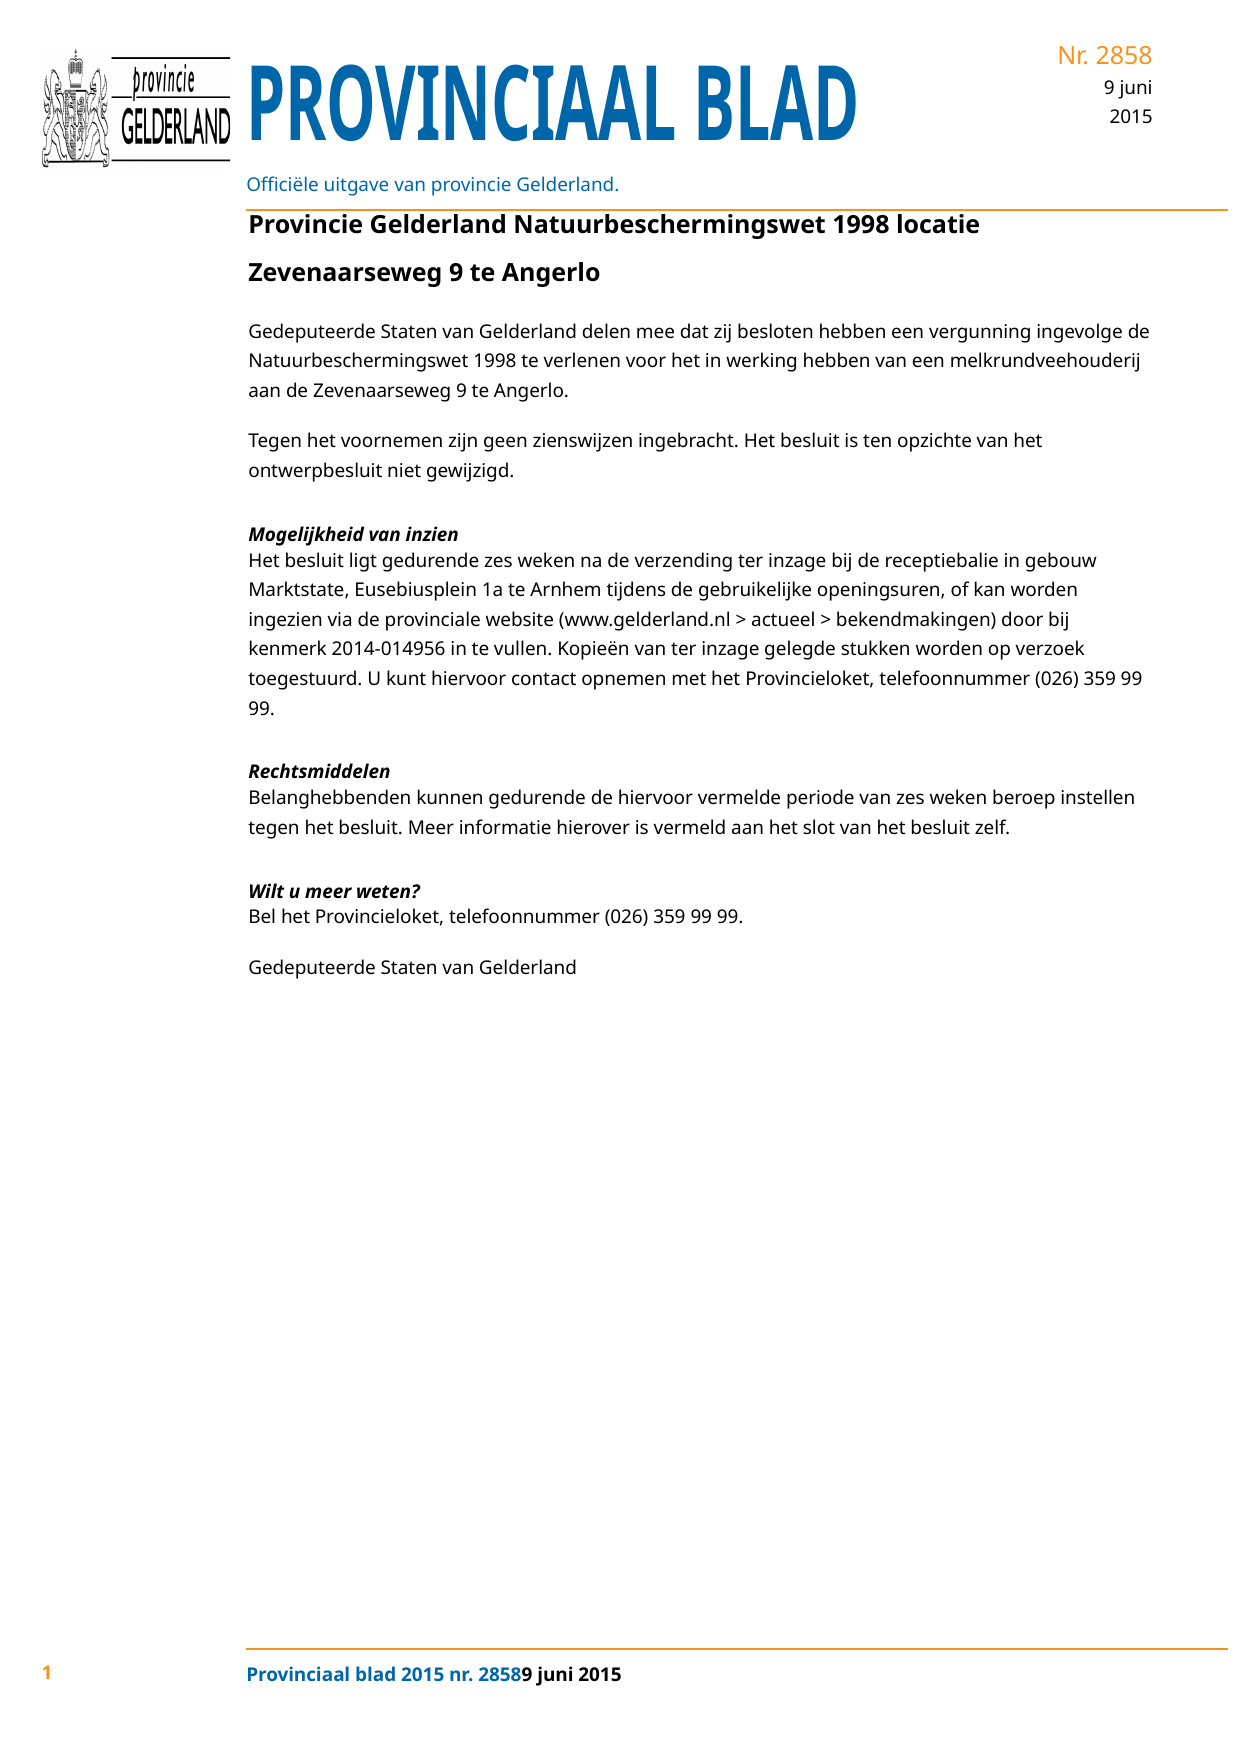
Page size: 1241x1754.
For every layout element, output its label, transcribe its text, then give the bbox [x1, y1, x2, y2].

text Gedeputeerde Staten van Gelderland delen mee dat zij besloten hebben een vergunning ingevolge de Natuurbeschermingswet 1998 te verlenen voor het in werking hebben van een melkrundveehouderij aan de Zevenaarseweg 9 te Angerlo. [248, 318, 1152, 403]
picture [41, 47, 231, 172]
text Wilt u meer weten? [248, 878, 1152, 904]
text Rechtsmiddelen [248, 759, 1152, 784]
text Bel het Provincieloket, telefoonnummer (026) 359 99 99. [248, 904, 1152, 929]
text Gedeputeerde Staten van Gelderland [248, 954, 1152, 980]
text Het besluit ligt gedurende zes weken na de verzending ter inzage bij de receptiebalie in gebouw Marktstate, Eusebiusplein 1a te Arnhem tijdens de gebruikelijke openingsuren, of kan worden ingezien via de provinciale website (www.gelderland.nl > actueel > bekendmakingen) door bij kenmerk 2014-014956 in te vullen. Kopieën van ter inzage gelegde stukken worden op verzoek toegestuurd. U kunt hiervoor contact opnemen met het Provincieloket, telefoonnummer (026) 359 99 99. [248, 547, 1152, 720]
text Belanghebbenden kunnen gedurende de hiervoor vermelde periode van zes weken beroep instellen tegen het besluit. Meer informatie hierover is vermeld aan het slot van het besluit zelf. [248, 784, 1152, 840]
text Provincie Gelderland Natuurbeschermingswet 1998 locatie Zevenaarseweg 9 te Angerlo [248, 211, 1152, 288]
text Mogelijkheid van inzien [248, 521, 1152, 547]
text Tegen het voornemen zijn geen zienswijzen ingebracht. Het besluit is ten opzichte van het ontwerpbesluit niet gewijzigd. [248, 427, 1152, 483]
